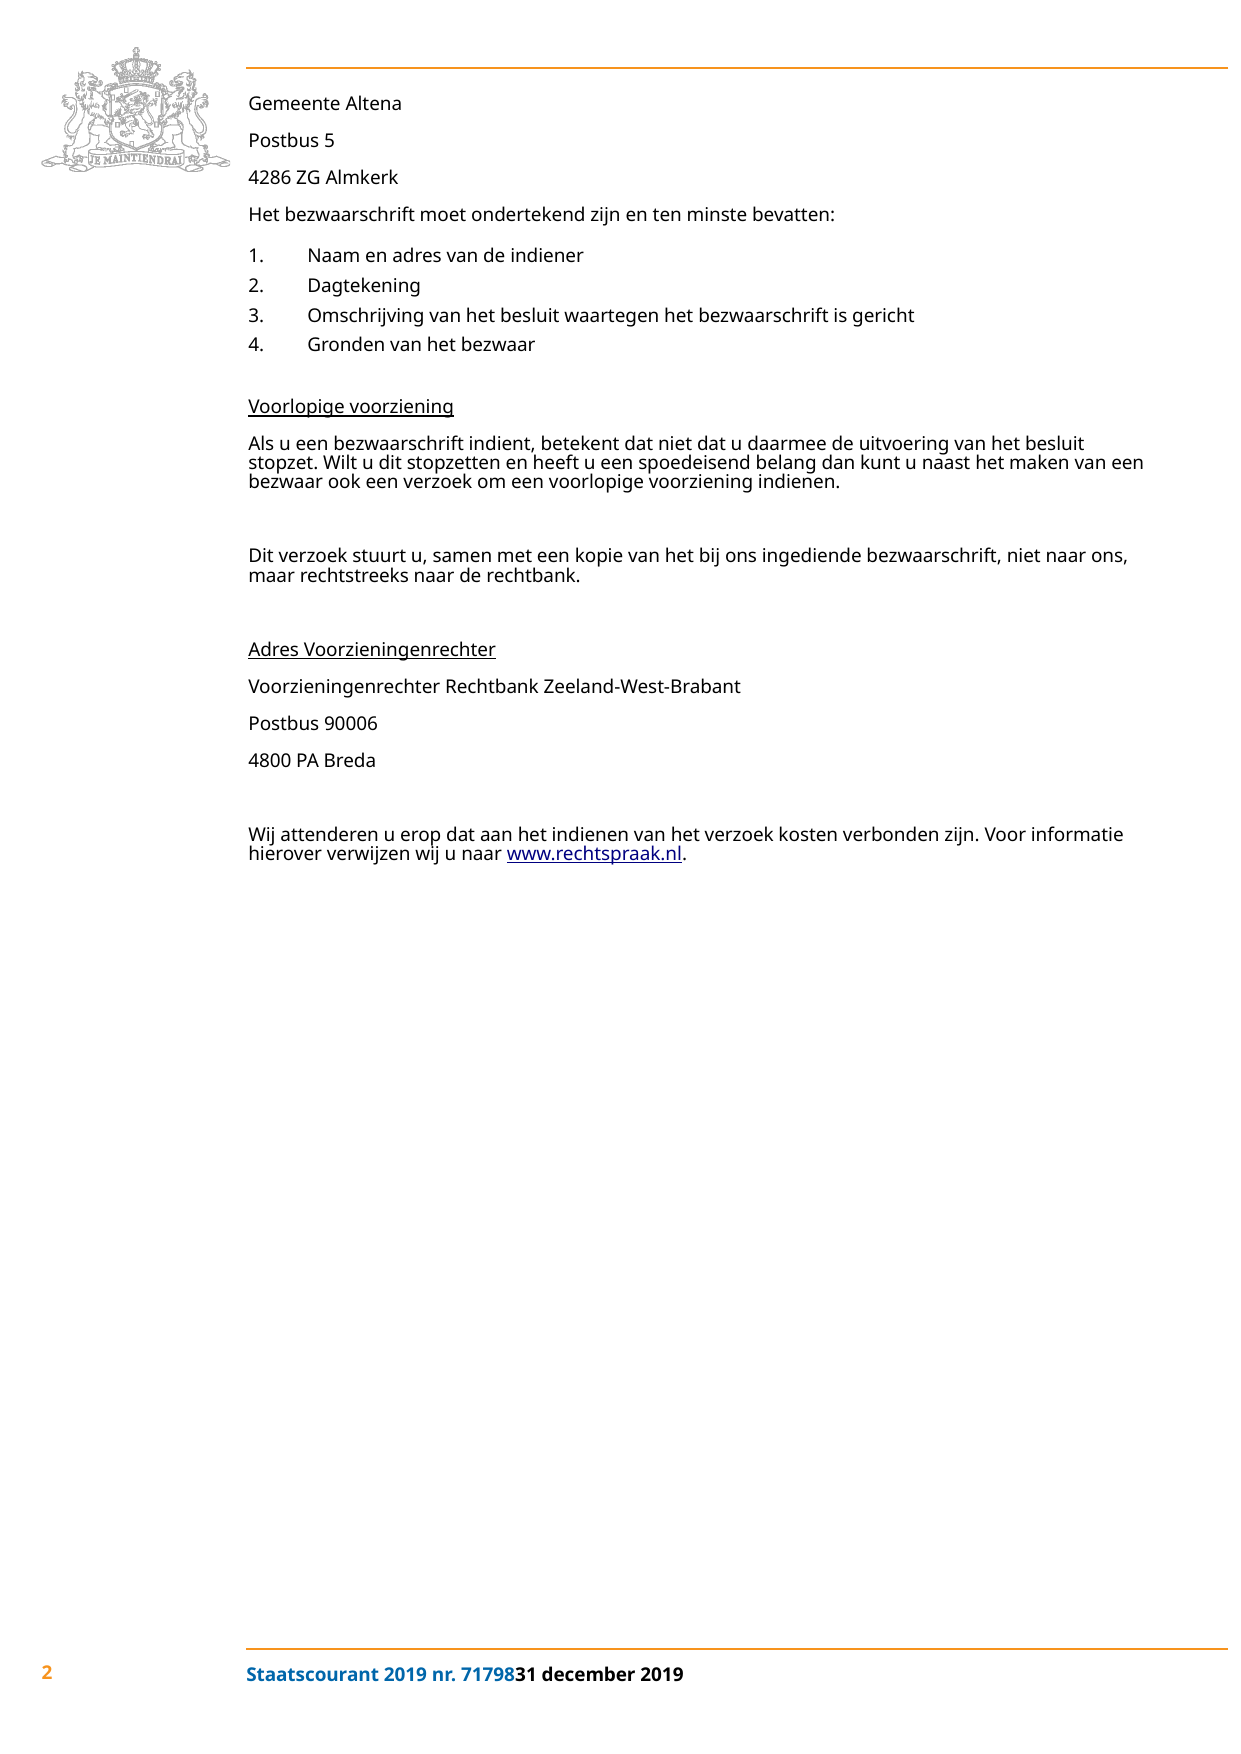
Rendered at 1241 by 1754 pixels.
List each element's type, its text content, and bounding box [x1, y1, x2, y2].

text 4800 PA Breda [248, 752, 1152, 771]
text Dit verzoek stuurt u, samen met een kopie van het bij ons ingediende bezwaarschrift, niet naar ons, maar rechtstreeks naar de rechtbank. [248, 547, 1152, 586]
list Naam en adres van de indiener [248, 243, 1152, 268]
text Postbus 90006 [248, 715, 1152, 734]
list Gronden van het bezwaar [248, 331, 1152, 357]
text 4286 ZG Almkerk [248, 169, 1152, 188]
text Adres Voorzieningenrechter [248, 641, 1152, 660]
text Voorzieningenrechter Rechtbank Zeeland-West-Brabant [248, 678, 1152, 697]
text Postbus 5 [248, 132, 1152, 151]
list Dagtekening [248, 272, 1152, 298]
list Omschrijving van het besluit waartegen het bezwaarschrift is gericht [248, 302, 1152, 328]
text Als u een bezwaarschrift indient, betekent dat niet dat u daarmee de uitvoering van het besluit stopzet. Wilt u dit stopzetten en heeft u een spoedeisend belang dan kunt u naast het maken van een bezwaar ook een verzoek om een voorlopige voorziening indienen. [248, 435, 1152, 493]
text Wij attenderen u erop dat aan het indienen van het verzoek kosten verbonden zijn. Voor informatie hierover verwijzen wij u naar www.rechtspraak.nl. [248, 826, 1152, 864]
picture [41, 47, 231, 172]
text Gemeente Altena [248, 95, 1152, 114]
text Het bezwaarschrift moet ondertekend zijn en ten minste bevatten: [248, 206, 1152, 225]
text Voorlopige voorziening [248, 398, 1152, 417]
